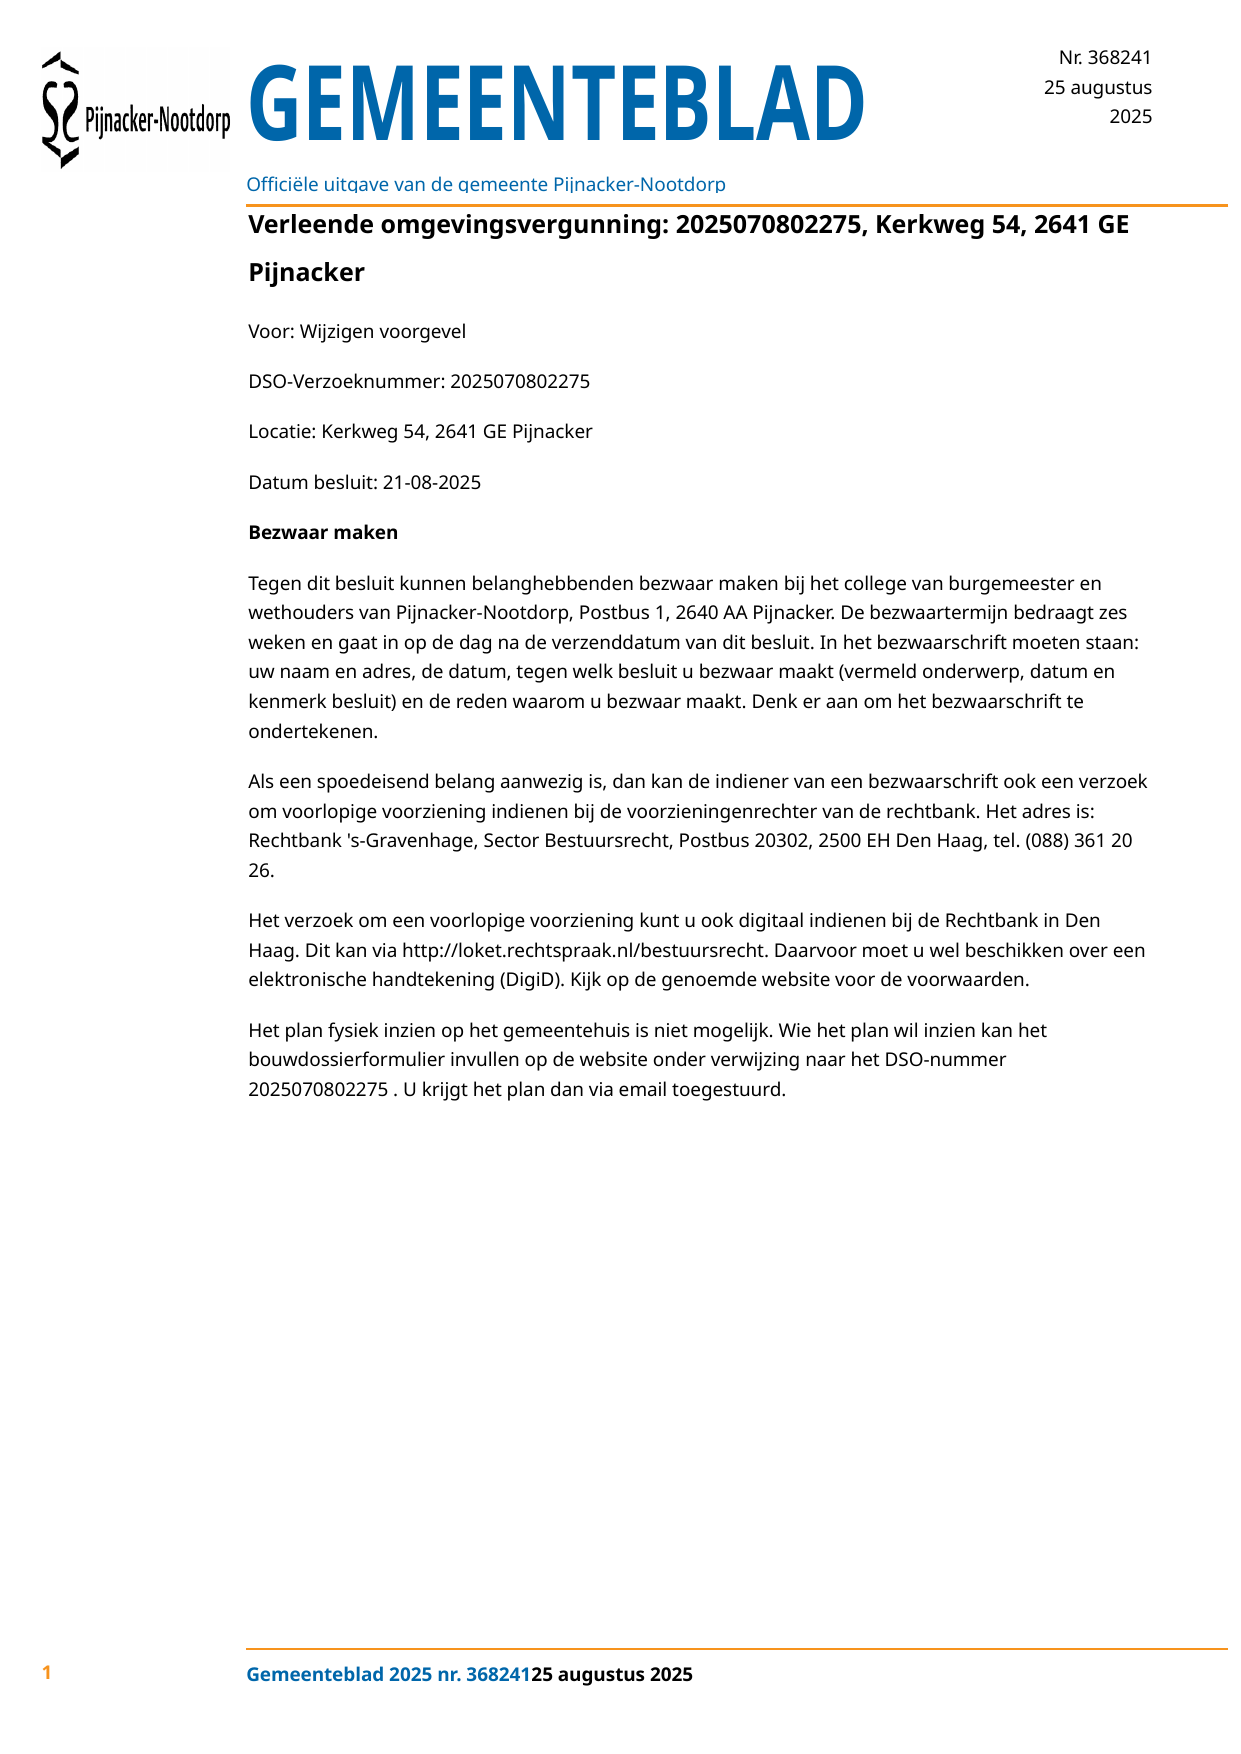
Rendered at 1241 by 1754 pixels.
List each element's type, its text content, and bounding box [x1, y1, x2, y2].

text Het plan fysiek inzien op het gemeentehuis is niet mogelijk. Wie het plan wil inzien kan het bouwdossierformulier invullen op de website onder verwijzing naar het DSO-nummer 2025070802275 . U krijgt het plan dan via email toegestuurd. [248, 1017, 1152, 1102]
text Het verzoek om een voorlopige voorziening kunt u ook digitaal indienen bij de Rechtbank in Den Haag. Dit kan via http://loket.rechtspraak.nl/bestuursrecht. Daarvoor moet u wel beschikken over een elektronische handtekening (DigiD). Kijk op de genoemde website voor de voorwaarden. [248, 907, 1152, 992]
text Datum besluit: 21-08-2025 [248, 469, 1152, 495]
picture [41, 47, 231, 172]
text Tegen dit besluit kunnen belanghebbenden bezwaar maken bij het college van burgemeester en wethouders van Pijnacker-Nootdorp, Postbus 1, 2640 AA Pijnacker. De bezwaartermijn bedraagt zes weken en gaat in op de dag na de verzenddatum van dit besluit. In het bezwaarschrift moeten staan: uw naam en adres, de datum, tegen welk besluit u bezwaar maakt (vermeld onderwerp, datum en kenmerk besluit) en de reden waarom u bezwaar maakt. Denk er aan om het bezwaarschrift te ondertekenen. [248, 570, 1152, 744]
text Voor: Wijzigen voorgevel [248, 318, 1152, 344]
text DSO-Verzoeknummer: 2025070802275 [248, 368, 1152, 394]
text Als een spoedeisend belang aanwezig is, dan kan de indiener van een bezwaarschrift ook een verzoek om voorlopige voorziening indienen bij de voorzieningenrechter van de rechtbank. Het adres is: Rechtbank 's-Gravenhage, Sector Bestuursrecht, Postbus 20302, 2500 EH Den Haag, tel. (088) 361 20 26. [248, 768, 1152, 883]
text Bezwaar maken [248, 519, 1152, 545]
text Locatie: Kerkweg 54, 2641 GE Pijnacker [248, 419, 1152, 444]
text Verleende omgevingsvergunning: 2025070802275, Kerkweg 54, 2641 GE Pijnacker [248, 207, 1152, 288]
